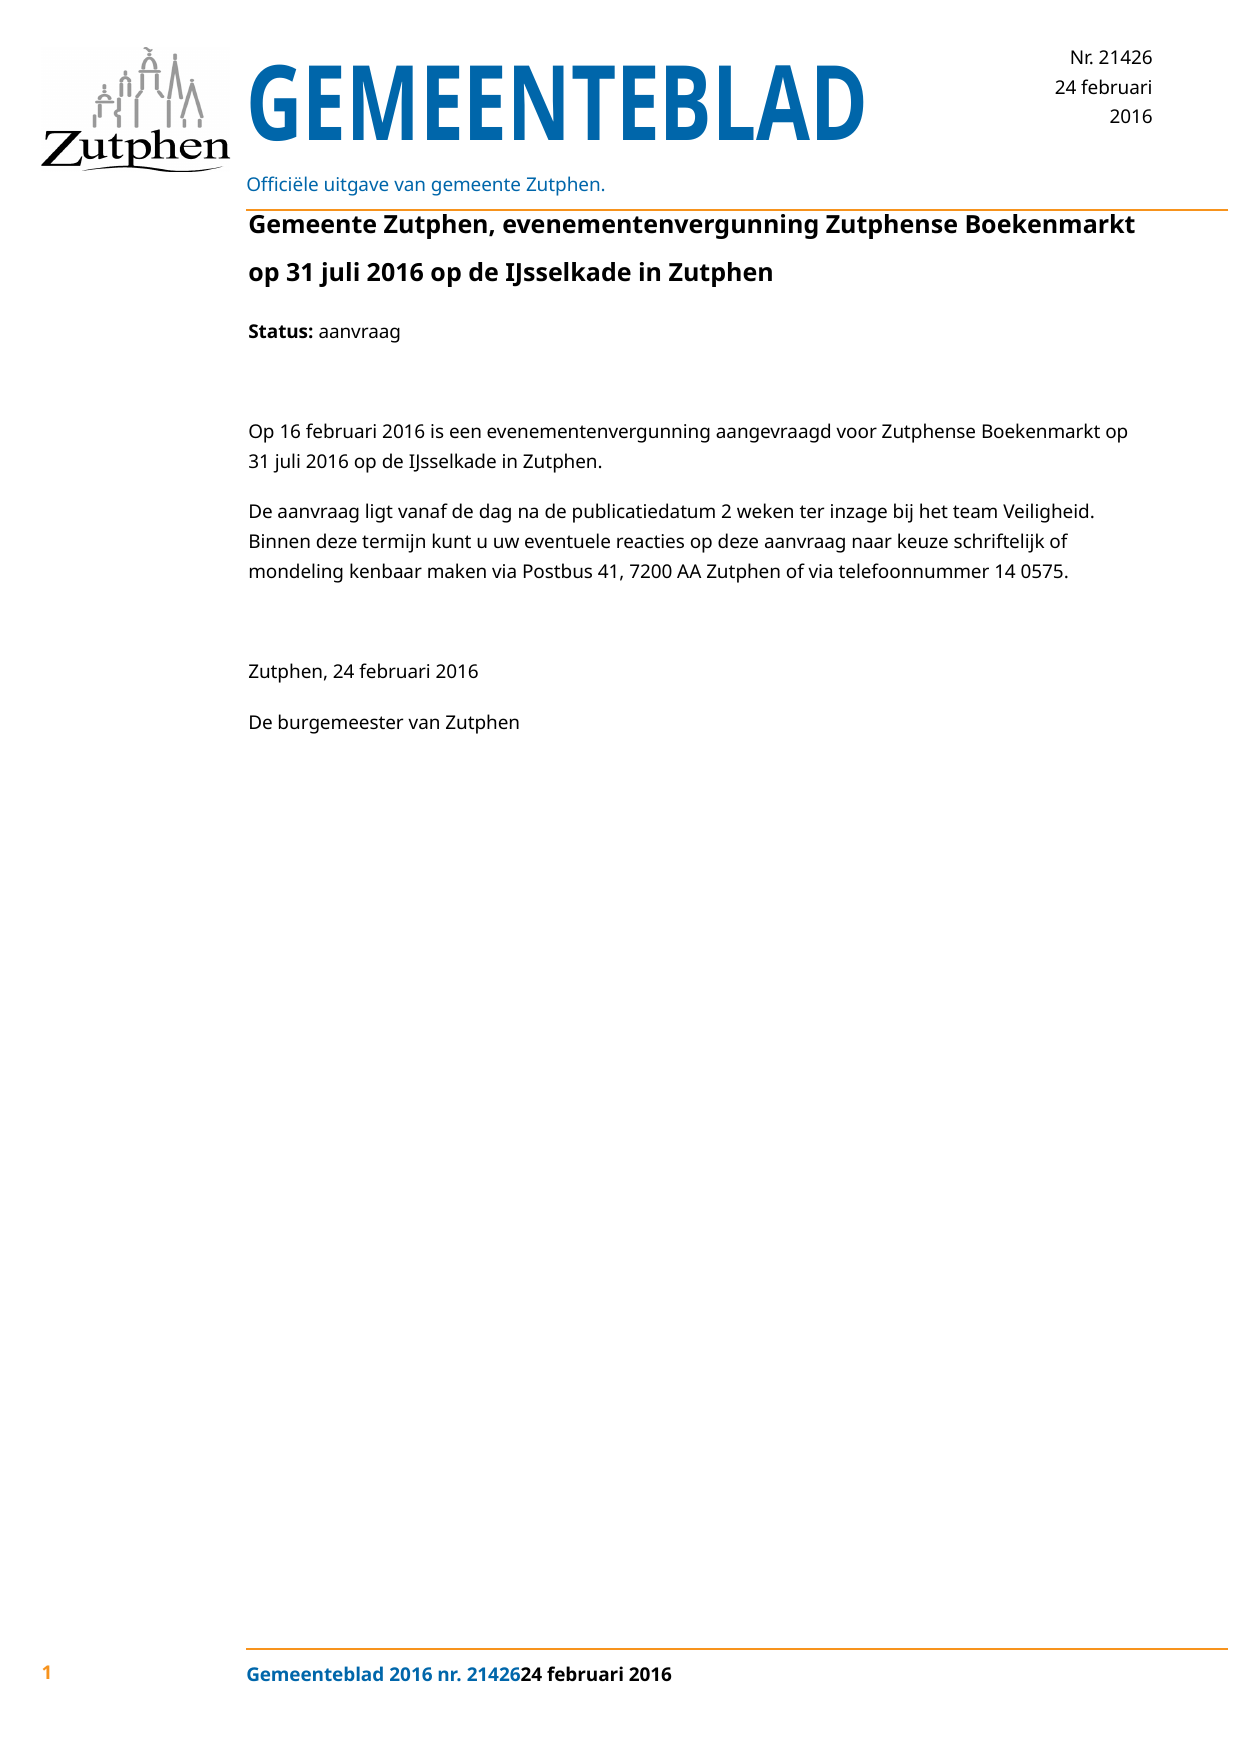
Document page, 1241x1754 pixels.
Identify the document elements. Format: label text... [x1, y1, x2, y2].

text Op 16 februari 2016 is een evenementenvergunning aangevraagd voor Zutphense Boekenmarkt op 31 juli 2016 op de IJsselkade in Zutphen. [248, 419, 1152, 474]
text Zutphen, 24 februari 2016 [248, 659, 1152, 684]
text De aanvraag ligt vanaf de dag na de publicatiedatum 2 weken ter inzage bij het team Veiligheid. Binnen deze termijn kunt u uw eventuele reacties op deze aanvraag naar keuze schriftelijk of mondeling kenbaar maken via Postbus 41, 7200 AA Zutphen of via telefoonnummer 14 0575. [248, 499, 1152, 584]
text De burgemeester van Zutphen [248, 709, 1152, 735]
text Gemeente Zutphen, evenementenvergunning Zutphense Boekenmarkt op 31 juli 2016 op de IJsselkade in Zutphen [248, 211, 1152, 288]
picture [41, 47, 231, 172]
text Status: aanvraag [248, 318, 1152, 344]
